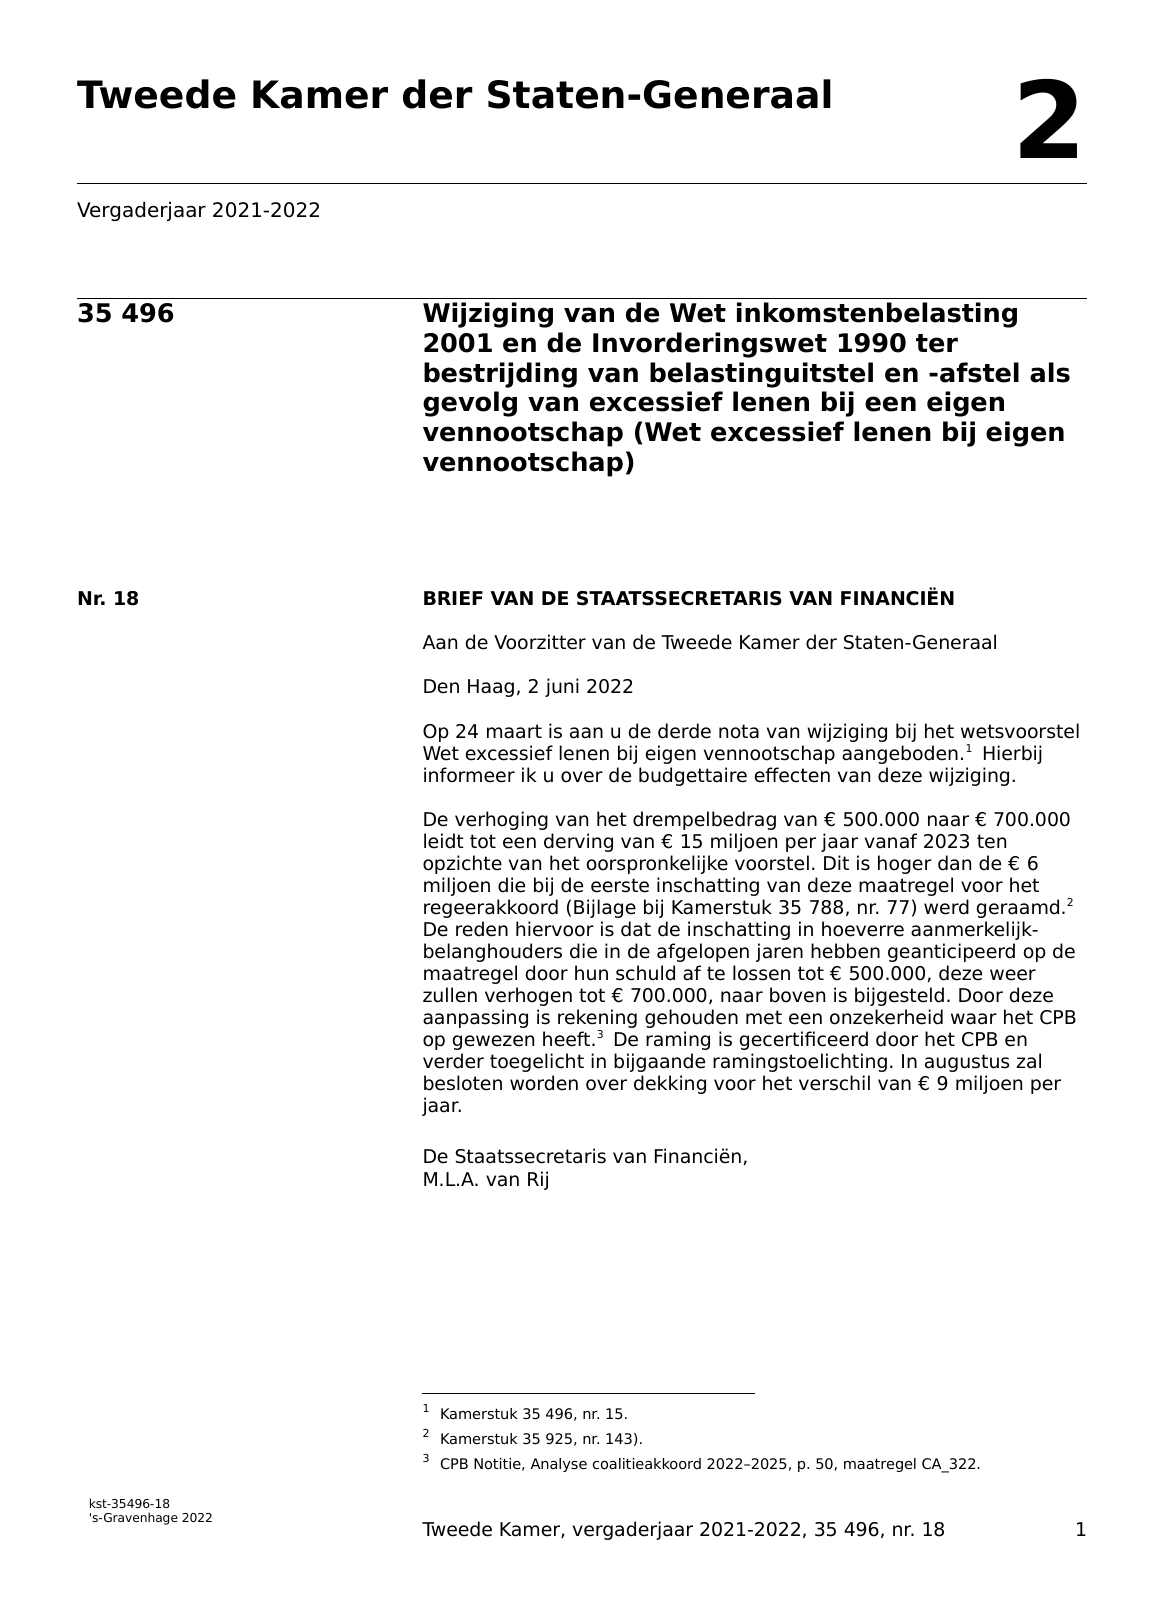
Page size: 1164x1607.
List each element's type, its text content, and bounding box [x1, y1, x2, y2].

subtitle Nr. 18 BRIEF VAN DE STAATSSECRETARIS VAN FINANCIËN [77, 588, 1087, 610]
subtitle 35 496 Wijziging van de Wet inkomstenbelasting 2001 en de Invorderingswet 1990 ter bestrijding van belastinguitstel en -afstel als gevolg van excessief lenen bij een eigen vennootschap (Wet excessief lenen bij eigen vennootschap) [77, 299, 1087, 477]
table_header 2 [886, 59, 1087, 183]
table_cell Vergaderjaar 2021-2022 [77, 184, 1087, 298]
text Den Haag, 2 juni 2022 [422, 676, 1087, 698]
text De Staatssecretaris van Financiën, M.L.A. van Rij [422, 1146, 1087, 1190]
text Kamerstuk 35 496, nr. 15. [422, 1402, 1087, 1424]
text De verhoging van het drempelbedrag van € 500.000 naar € 700.000 leidt tot een derving van € 15 miljoen per jaar vanaf 2023 ten opzichte van het oorspronkelijke voorstel. Dit is hoger dan de € 6 miljoen die bij de eerste inschatting van deze maatregel voor het regeerakkoord (Bijlage bij Kamerstuk 35 788, nr. 77) werd geraamd. De reden hiervoor is dat de inschatting in hoeverre aanmerkelijk-belanghouders die in de afgelopen jaren hebben geanticipeerd op de maatregel door hun schuld af te lossen tot € 500.000, deze weer zullen verhogen tot € 700.000, naar boven is bijgesteld. Door deze aanpassing is rekening gehouden met een onzekerheid waar het CPB op gewezen heeft. De raming is gecertificeerd door het CPB en verder toegelicht in bijgaande ramingstoelichting. In augustus zal besloten worden over dekking voor het verschil van € 9 miljoen per jaar. [422, 809, 1087, 1116]
text CPB Notitie, Analyse coalitieakkoord 2022–2025, p. 50, maatregel CA_322. [422, 1452, 1087, 1474]
text Aan de Voorzitter van de Tweede Kamer der Staten-Generaal [422, 632, 1087, 654]
text 's-Gravenhage 2022 [88, 1511, 323, 1525]
text Kamerstuk 35 925, nr. 143). [422, 1427, 1087, 1449]
text Op 24 maart is aan u de derde nota van wijziging bij het wetsvoorstel Wet excessief lenen bij eigen vennootschap aangeboden. Hierbij informeer ik u over de budgettaire effecten van deze wijziging. [422, 721, 1087, 787]
table_header Tweede Kamer der Staten-Generaal [77, 59, 886, 183]
text kst-35496-18 [88, 1497, 323, 1511]
